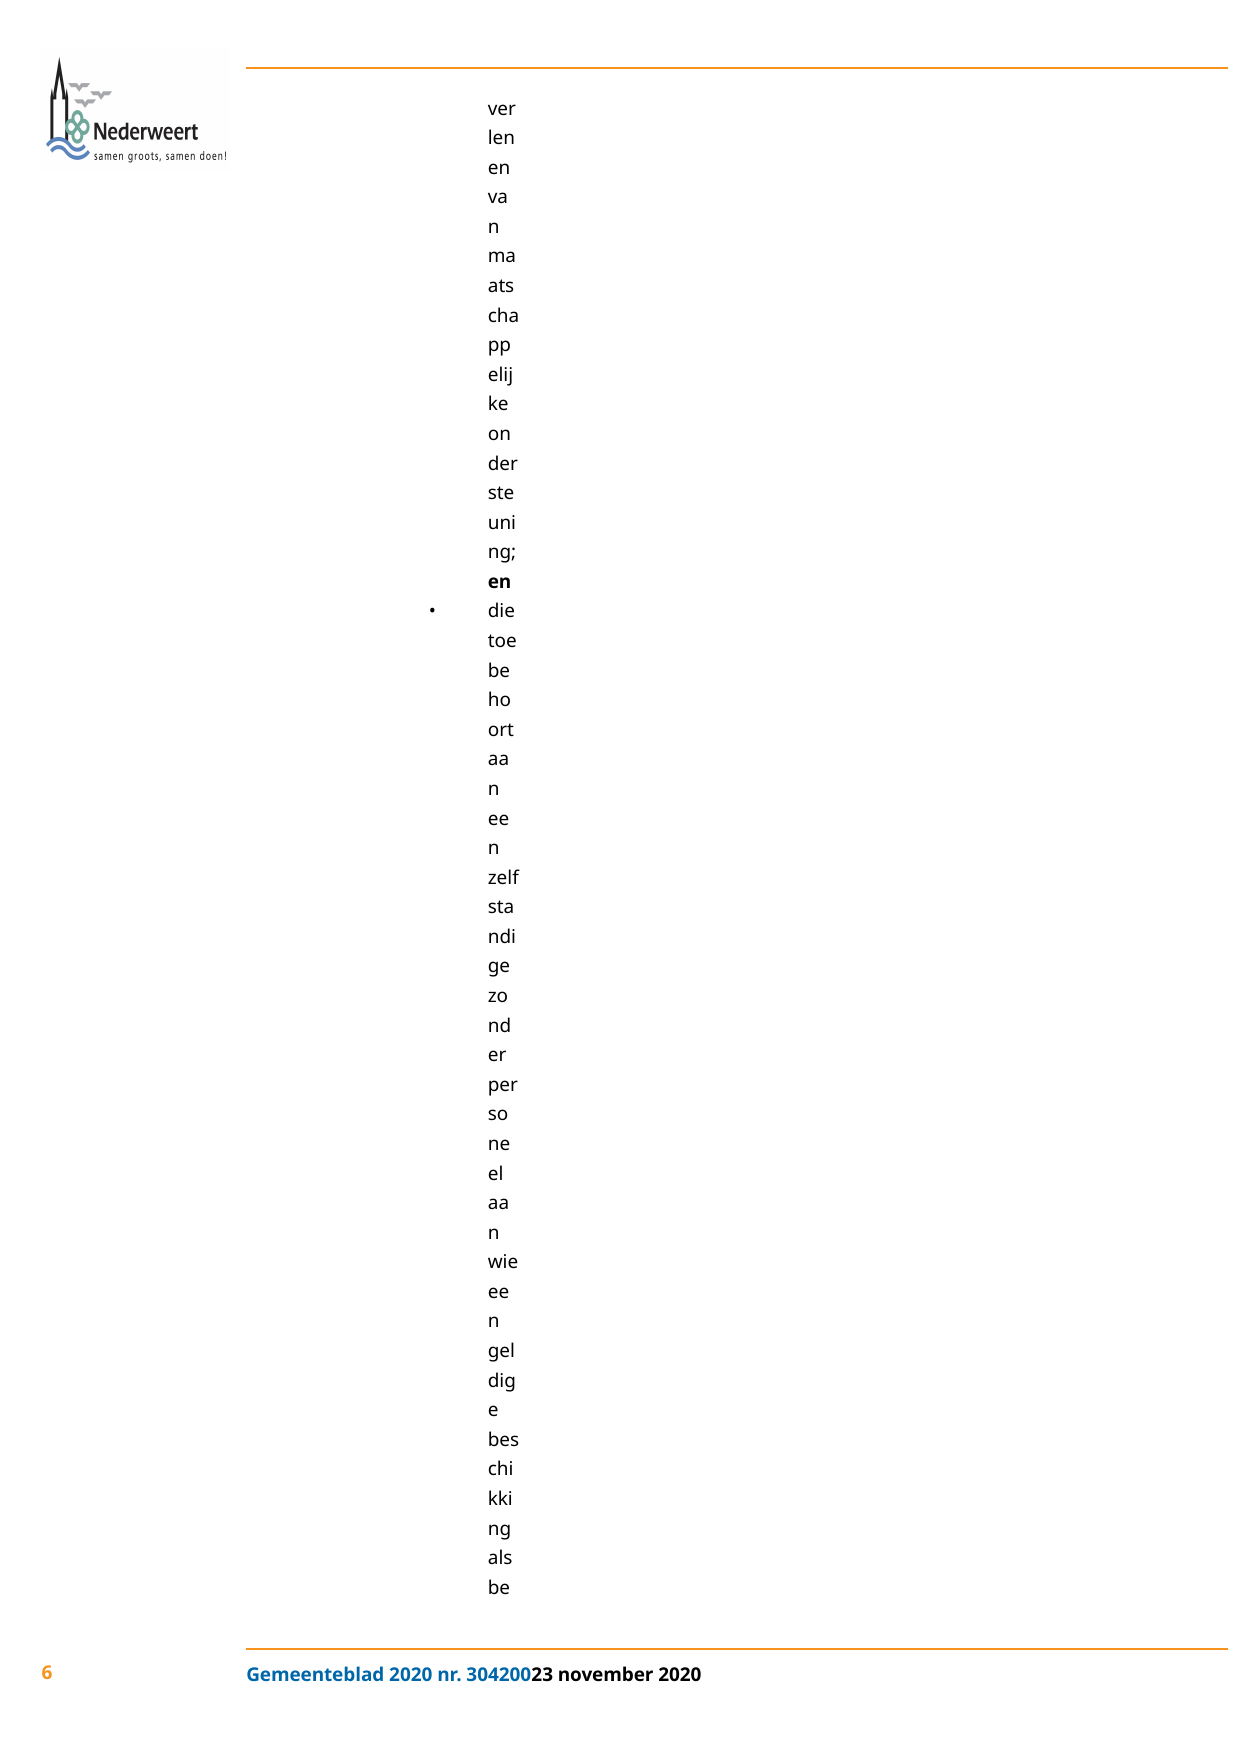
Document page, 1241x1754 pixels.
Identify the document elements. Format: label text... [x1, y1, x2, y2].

table_cell [1061, 95, 1152, 1600]
table_cell [881, 95, 971, 1600]
table_cell verlenen van maatschappelijke ondersteuning; en die toebehoort aan een zelfstandige zonder personeel aan wie een geldige beschikking als be [429, 95, 519, 1600]
table_cell [790, 95, 881, 1600]
table_cell [248, 95, 429, 1600]
table_cell [971, 95, 1061, 1600]
picture [41, 47, 231, 172]
table_cell [700, 95, 790, 1600]
table_cell [609, 95, 700, 1600]
table_cell [519, 95, 609, 1600]
